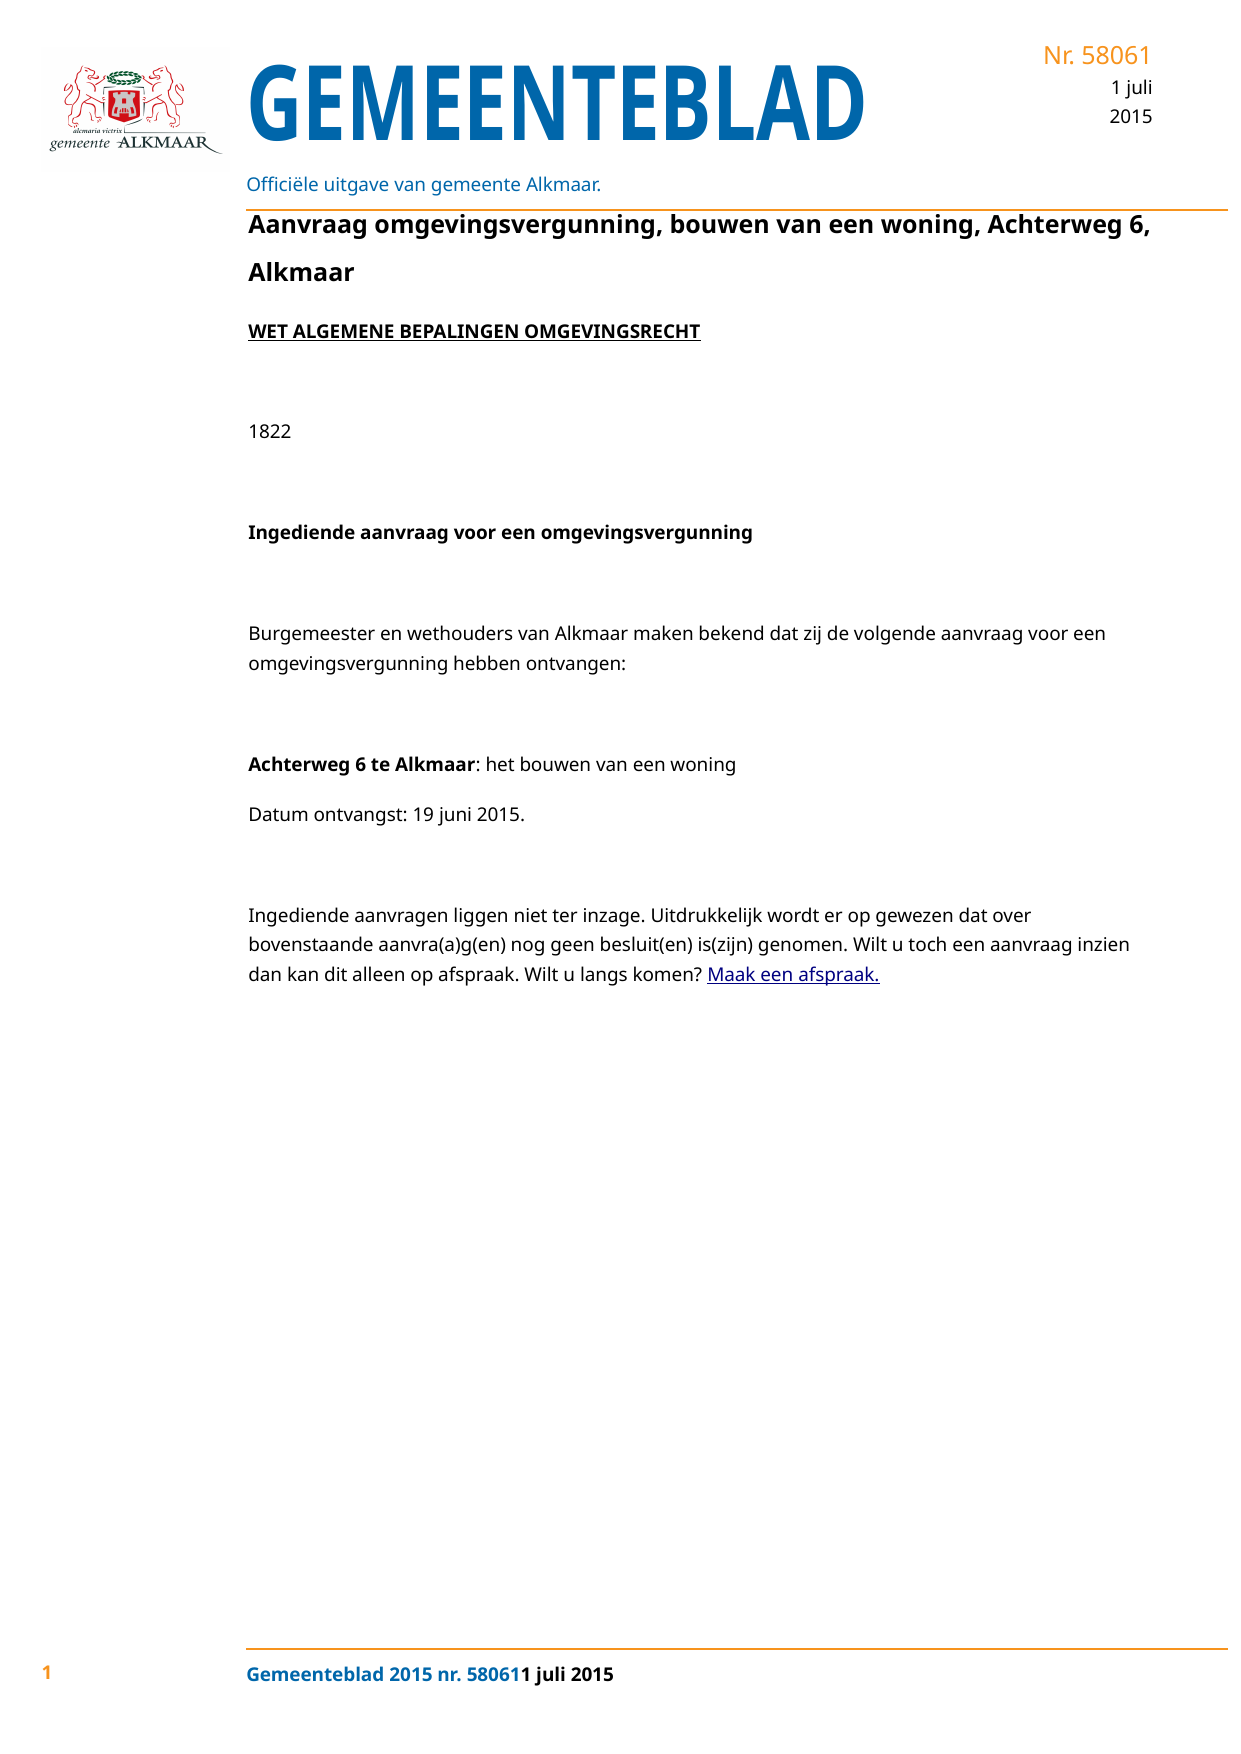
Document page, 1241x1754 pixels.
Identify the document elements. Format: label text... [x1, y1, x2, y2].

text Ingediende aanvragen liggen niet ter inzage. Uitdrukkelijk wordt er op gewezen dat over bovenstaande aanvra(a)g(en) nog geen besluit(en) is(zijn) genomen. Wilt u toch een aanvraag inzien dan kan dit alleen op afspraak. Wilt u langs komen? Maak een afspraak. [248, 902, 1152, 987]
text Datum ontvangst: 19 juni 2015. [248, 801, 1152, 827]
text WET ALGEMENE BEPALINGEN OMGEVINGSRECHT [248, 318, 1152, 344]
text Ingediende aanvraag voor een omgevingsvergunning [248, 519, 1152, 545]
text Aanvraag omgevingsvergunning, bouwen van een woning, Achterweg 6, Alkmaar [248, 211, 1152, 288]
picture [41, 47, 231, 172]
text 1822 [248, 419, 1152, 444]
text Achterweg 6 te Alkmaar: het bouwen van een woning [248, 751, 1152, 777]
text Burgemeester en wethouders van Alkmaar maken bekend dat zij de volgende aanvraag voor een omgevingsvergunning hebben ontvangen: [248, 620, 1152, 676]
